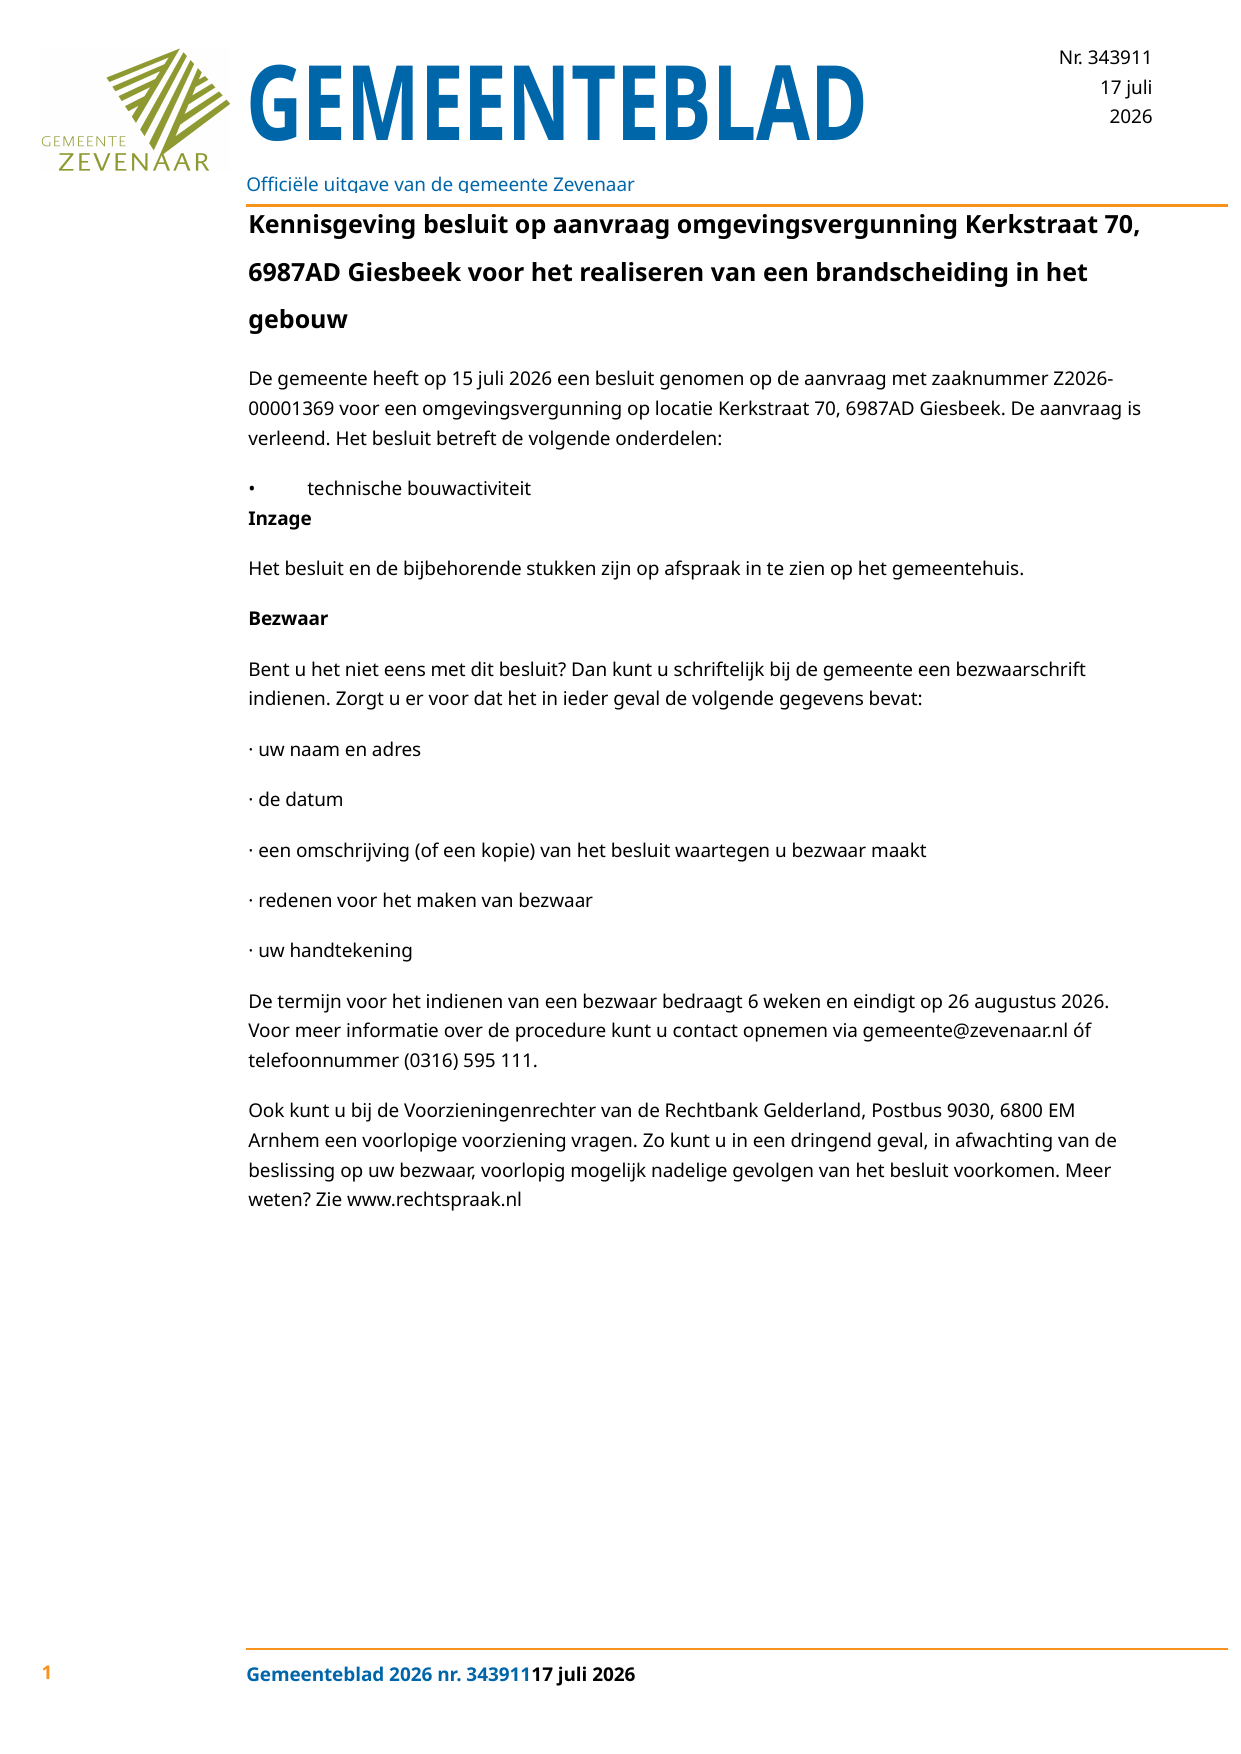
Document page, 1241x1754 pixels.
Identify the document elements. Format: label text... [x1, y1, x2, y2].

text De gemeente heeft op 15 juli 2026 een besluit genomen op de aanvraag met zaaknummer Z2026-00001369 voor een omgevingsvergunning op locatie Kerkstraat 70, 6987AD Giesbeek. De aanvraag is verleend. Het besluit betreft de volgende onderdelen: [248, 366, 1152, 450]
text Inzage [248, 505, 1152, 530]
text De termijn voor het indienen van een bezwaar bedraagt 6 weken en eindigt op 26 augustus 2026. Voor meer informatie over de procedure kunt u contact opnemen via gemeente@zevenaar.nl óf telefoonnummer (0316) 595 111. [248, 988, 1152, 1073]
list technische bouwactiviteit [248, 475, 1152, 501]
text Kennisgeving besluit op aanvraag omgevingsvergunning Kerkstraat 70, 6987AD Giesbeek voor het realiseren van een brandscheiding in het gebouw [248, 207, 1152, 336]
text Bezwaar [248, 606, 1152, 631]
text Ook kunt u bij de Voorzieningenrechter van de Rechtbank Gelderland, Postbus 9030, 6800 EM Arnhem een voorlopige voorziening vragen. Zo kunt u in een dringend geval, in afwachting van de beslissing op uw bezwaar, voorlopig mogelijk nadelige gevolgen van het besluit voorkomen. Meer weten? Zie www.rechtspraak.nl [248, 1098, 1152, 1212]
text · een omschrijving (of een kopie) van het besluit waartegen u bezwaar maakt [248, 837, 1152, 862]
text Bent u het niet eens met dit besluit? Dan kunt u schriftelijk bij de gemeente een bezwaarschrift indienen. Zorgt u er voor dat het in ieder geval de volgende gegevens bevat: [248, 656, 1152, 711]
text Het besluit en de bijbehorende stukken zijn op afspraak in te zien op het gemeentehuis. [248, 555, 1152, 581]
picture [41, 47, 231, 172]
text · uw naam en adres [248, 736, 1152, 762]
text · de datum [248, 786, 1152, 812]
text · uw handtekening [248, 938, 1152, 963]
text · redenen voor het maken van bezwaar [248, 887, 1152, 913]
